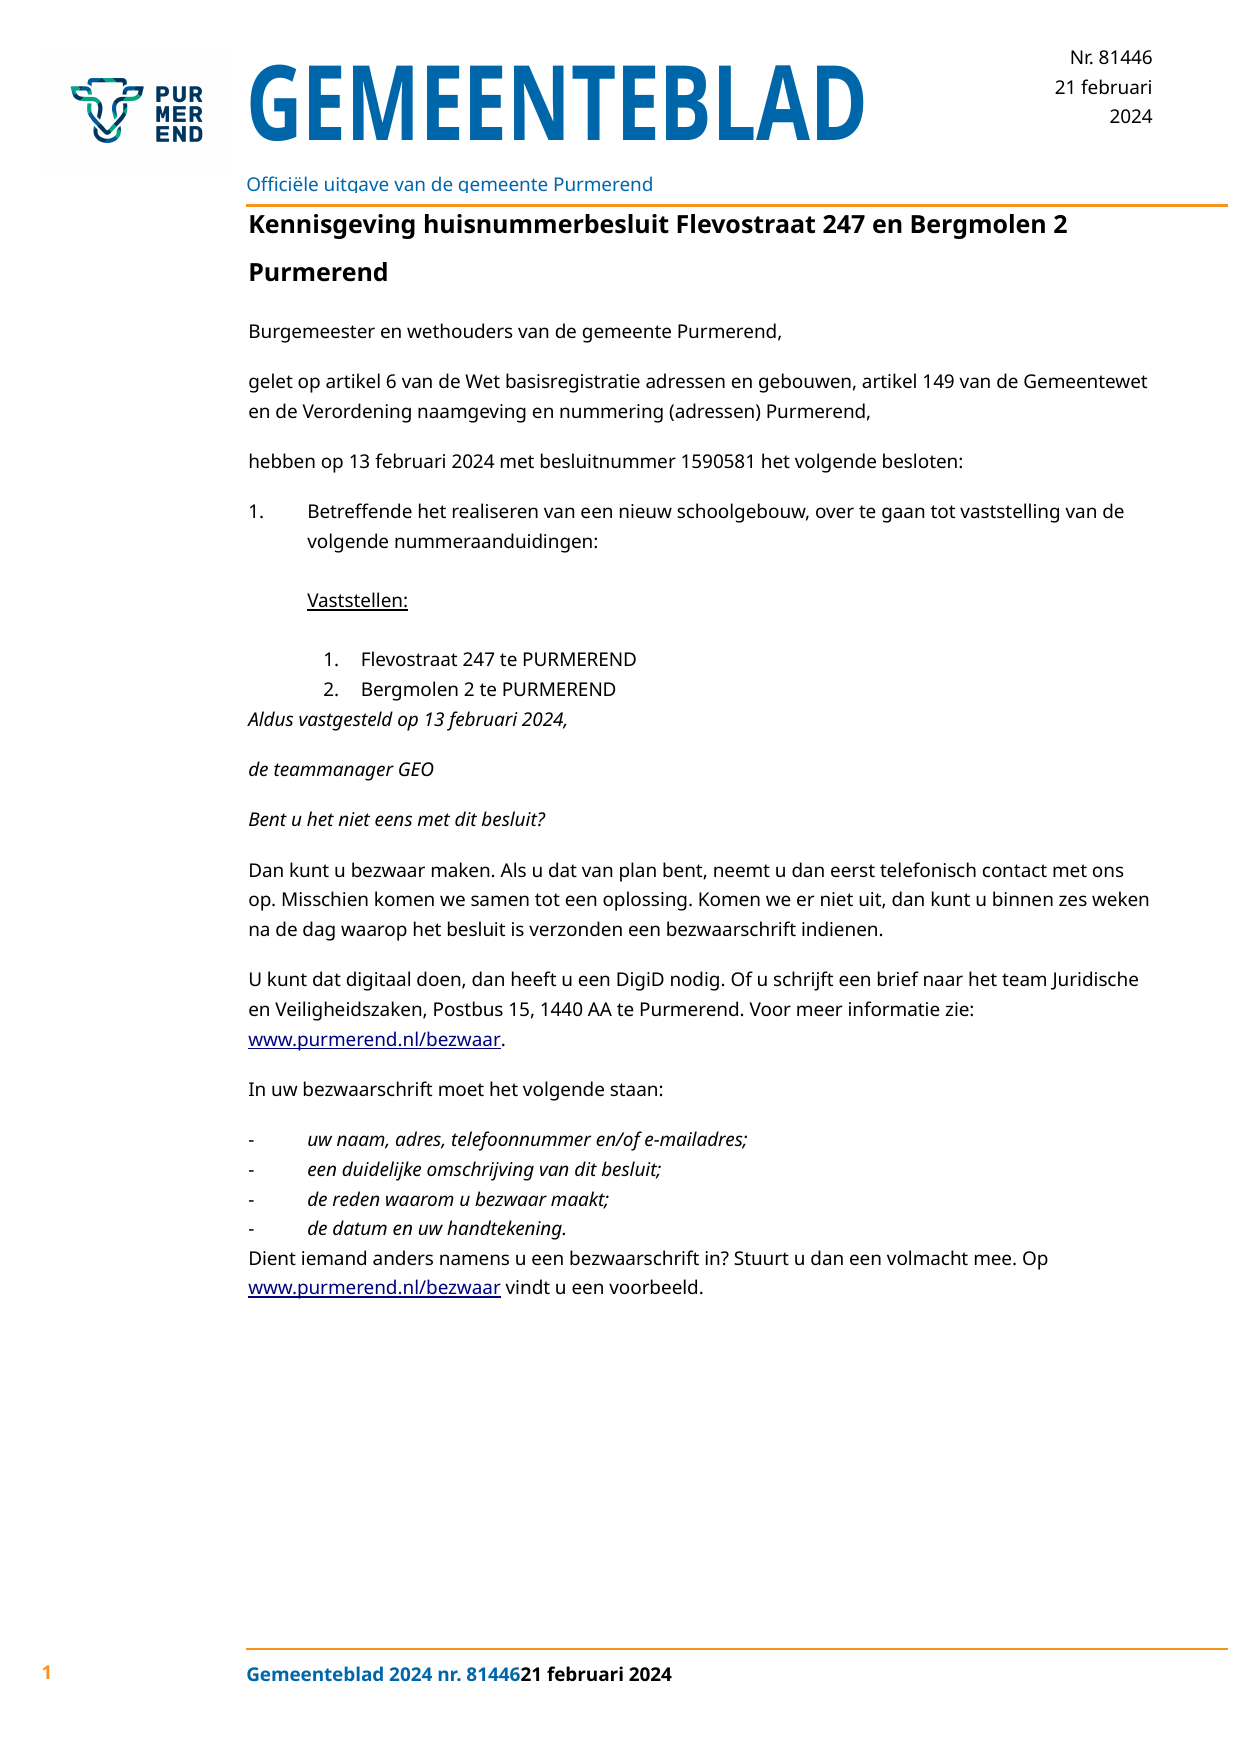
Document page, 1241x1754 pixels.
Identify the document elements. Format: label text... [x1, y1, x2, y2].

text hebben op 13 februari 2024 met besluitnummer 1590581 het volgende besloten: [248, 448, 1152, 474]
text In uw bezwaarschrift moet het volgende staan: [248, 1076, 1152, 1102]
text Bent u het niet eens met dit besluit? [248, 807, 1152, 832]
text Kennisgeving huisnummerbesluit Flevostraat 247 en Bergmolen 2 Purmerend [248, 207, 1152, 288]
list Bergmolen 2 te PURMEREND [323, 676, 1152, 702]
list een duidelijke omschrijving van dit besluit; [248, 1156, 1152, 1182]
text Burgemeester en wethouders van de gemeente Purmerend, [248, 318, 1152, 344]
text de teammanager GEO [248, 756, 1152, 782]
text Aldus vastgesteld op 13 februari 2024, [248, 706, 1152, 732]
text gelet op artikel 6 van de Wet basisregistratie adressen en gebouwen, artikel 149 van de Gemeentewet en de Verordening naamgeving en nummering (adressen) Purmerend, [248, 368, 1152, 424]
text Dan kunt u bezwaar maken. Als u dat van plan bent, neemt u dan eerst telefonisch contact met ons op. Misschien komen we samen tot een oplossing. Komen we er niet uit, dan kunt u binnen zes weken na de dag waarop het besluit is verzonden een bezwaarschrift indienen. [248, 857, 1152, 942]
list Vaststellen: [248, 587, 1152, 613]
picture [41, 47, 231, 172]
list Betreffende het realiseren van een nieuw schoolgebouw, over te gaan tot vaststelling van de volgende nummeraanduidingen: [248, 499, 1152, 554]
text Dient iemand anders namens u een bezwaarschrift in? Stuurt u dan een volmacht mee. Op www.purmerend.nl/bezwaar vindt u een voorbeeld. [248, 1245, 1152, 1300]
list de reden waarom u bezwaar maakt; [248, 1186, 1152, 1212]
text U kunt dat digitaal doen, dan heeft u een DigiD nodig. Of u schrijft een brief naar het team Juridische en Veiligheidszaken, Postbus 15, 1440 AA te Purmerend. Voor meer informatie zie: www.purmerend.nl/bezwaar. [248, 967, 1152, 1052]
list Flevostraat 247 te PURMEREND [323, 647, 1152, 672]
list de datum en uw handtekening. [248, 1215, 1152, 1241]
list uw naam, adres, telefoonnummer en/of e-mailadres; [248, 1127, 1152, 1152]
